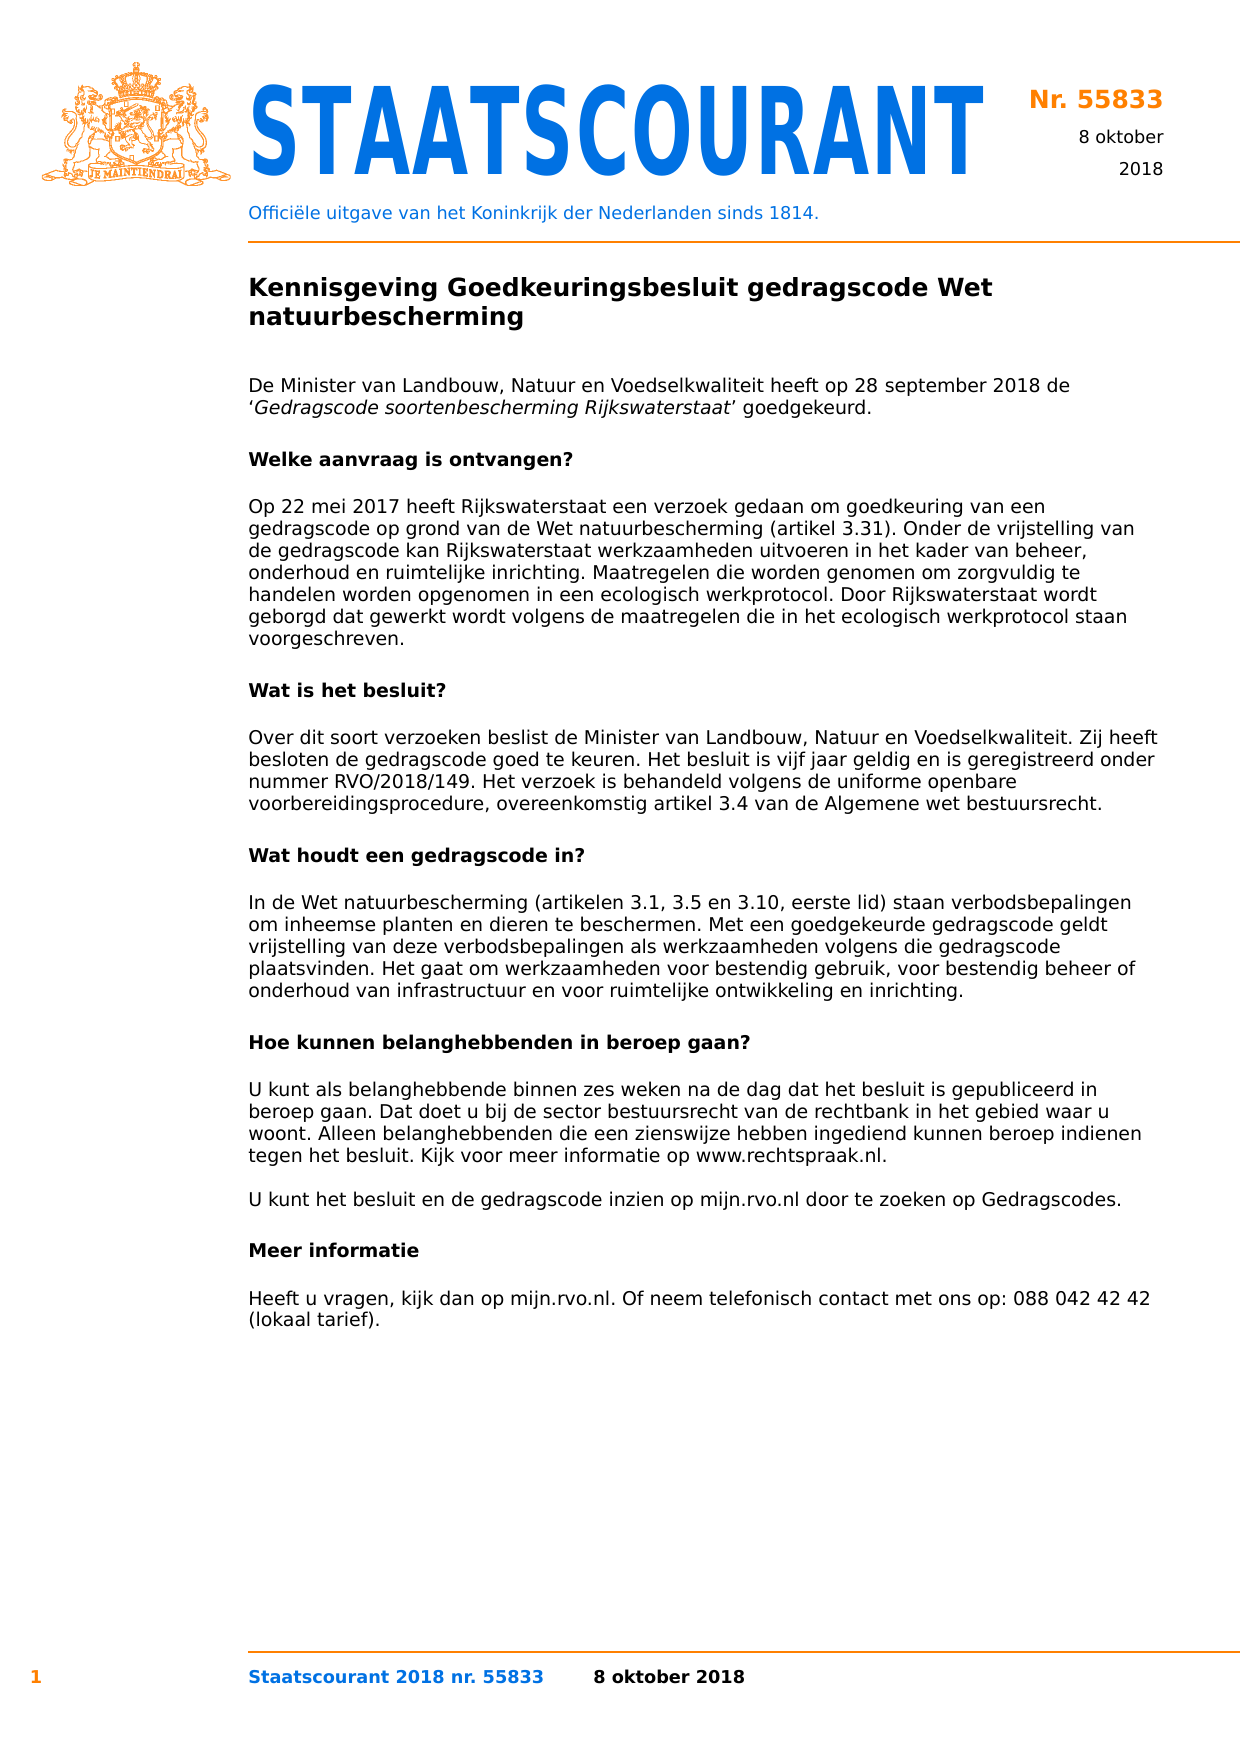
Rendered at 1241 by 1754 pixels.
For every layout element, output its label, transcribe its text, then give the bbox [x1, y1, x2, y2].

text De Minister van Landbouw, Natuur en Voedselkwaliteit heeft op 28 september 2018 de ‘Gedragscode soortenbescherming Rijkswaterstaat’ goedgekeurd. [248, 375, 1163, 419]
text In de Wet natuurbescherming (artikelen 3.1, 3.5 en 3.10, eerste lid) staan verbodsbepalingen om inheemse planten en dieren te beschermen. Met een goedgekeurde gedragscode geldt vrijstelling van deze verbodsbepalingen als werkzaamheden volgens die gedragscode plaatsvinden. Het gaat om werkzaamheden voor bestendig gebruik, voor bestendig beheer of onderhoud van infrastructuur en voor ruimtelijke ontwikkeling en inrichting. [248, 892, 1163, 1002]
subtitle Wat houdt een gedragscode in? [248, 845, 1163, 867]
table_cell Officiële uitgave van het Koninkrijk der Nederlanden sinds 1814. [248, 203, 1240, 241]
text Heeft u vragen, kijk dan op mijn.rvo.nl. Of neem telefonisch contact met ons op: 088 042 42 42 (lokaal tarief). [248, 1287, 1163, 1331]
text Op 22 mei 2017 heeft Rijkswaterstaat een verzoek gedaan om goedkeuring van een gedragscode op grond van de Wet natuurbescherming (artikel 3.31). Onder de vrijstelling van de gedragscode kan Rijkswaterstaat werkzaamheden uitvoeren in het kader van beheer, onderhoud en ruimtelijke inrichting. Maatregelen die worden genomen om zorgvuldig te handelen worden opgenomen in een ecologisch werkprotocol. Door Rijkswaterstaat wordt geborgd dat gewerkt wordt volgens de maatregelen die in het ecologisch werkprotocol staan voorgeschreven. [248, 496, 1163, 650]
subtitle Kennisgeving Goedkeuringsbesluit gedragscode Wet natuurbescherming [248, 273, 1163, 331]
subtitle Hoe kunnen belanghebbenden in beroep gaan? [248, 1032, 1163, 1054]
subtitle Wat is het besluit? [248, 680, 1163, 702]
picture [41, 62, 231, 186]
text U kunt als belanghebbende binnen zes weken na de dag dat het besluit is gepubliceerd in beroep gaan. Dat doet u bij de sector bestuursrecht van de rechtbank in het gebied waar u woont. Alleen belanghebbenden die een zienswijze hebben ingediend kunnen beroep indienen tegen het besluit. Kijk voor meer informatie op www.rechtspraak.nl. [248, 1079, 1163, 1167]
table_cell 2018 [998, 153, 1240, 203]
subtitle Meer informatie [248, 1240, 1163, 1262]
text U kunt het besluit en de gedragscode inzien op mijn.rvo.nl door te zoeken op Gedragscodes. [248, 1188, 1163, 1210]
table_header STAATSCOURANT [248, 62, 998, 203]
subtitle Welke aanvraag is ontvangen? [248, 449, 1163, 471]
table_cell 8 oktober [998, 121, 1240, 153]
table_header [25, 62, 248, 241]
table_header Nr. 55833 [998, 62, 1240, 121]
text Over dit soort verzoeken beslist de Minister van Landbouw, Natuur en Voedselkwaliteit. Zij heeft besloten de gedragscode goed te keuren. Het besluit is vijf jaar geldig en is geregistreerd onder nummer RVO/2018/149. Het verzoek is behandeld volgens de uniforme openbare voorbereidingsprocedure, overeenkomstig artikel 3.4 van de Algemene wet bestuursrecht. [248, 727, 1163, 815]
